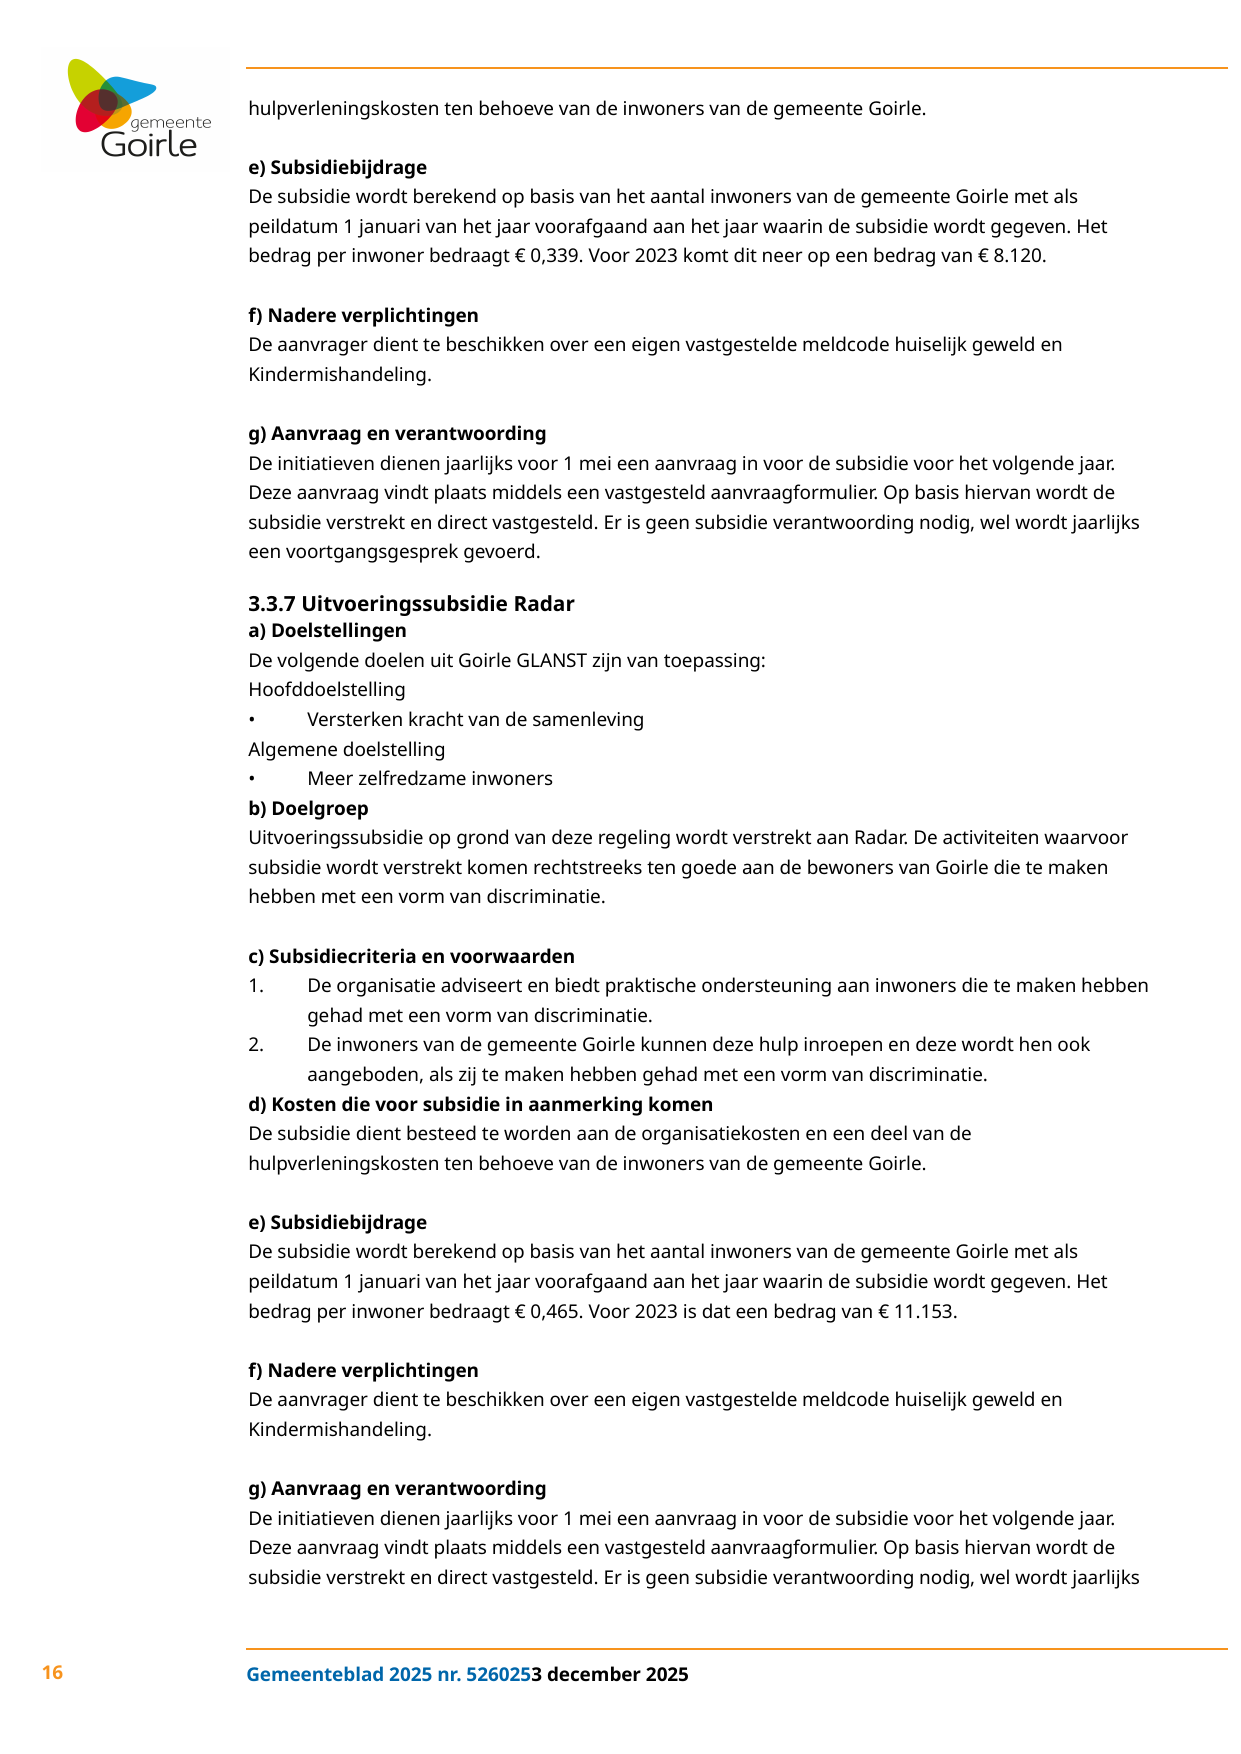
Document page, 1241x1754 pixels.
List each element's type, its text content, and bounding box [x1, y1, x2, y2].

list De inwoners van de gemeente Goirle kunnen deze hulp inroepen en deze wordt hen ook aangeboden, als zij te maken hebben gehad met een vorm van discriminatie. [248, 1032, 1152, 1087]
text g) Aanvraag en verantwoording [248, 1475, 1152, 1501]
list De organisatie adviseert en biedt praktische ondersteuning aan inwoners die te maken hebben gehad met een vorm van discriminatie. [248, 972, 1152, 1028]
text Algemene doelstelling [248, 736, 1152, 761]
text d) Kosten die voor subsidie in aanmerking komen [248, 1091, 1152, 1116]
text Uitvoeringssubsidie op grond van deze regeling wordt verstrekt aan Radar. De activiteiten waarvoor subsidie wordt verstrekt komen rechtstreeks ten goede aan de bewoners van Goirle die te maken hebben met een vorm van discriminatie. [248, 824, 1152, 909]
picture [41, 47, 231, 172]
text De initiatieven dienen jaarlijks voor 1 mei een aanvraag in voor de subsidie voor het volgende jaar. Deze aanvraag vindt plaats middels een vastgesteld aanvraagformulier. Op basis hiervan wordt de subsidie verstrekt en direct vastgesteld. Er is geen subsidie verantwoording nodig, wel wordt jaarlijks [248, 1505, 1152, 1590]
text De subsidie wordt berekend op basis van het aantal inwoners van de gemeente Goirle met als peildatum 1 januari van het jaar voorafgaand aan het jaar waarin de subsidie wordt gegeven. Het bedrag per inwoner bedraagt € 0,465. Voor 2023 is dat een bedrag van € 11.153. [248, 1239, 1152, 1323]
text De aanvrager dient te beschikken over een eigen vastgestelde meldcode huiselijk geweld en Kindermishandeling. [248, 1387, 1152, 1442]
list Meer zelfredzame inwoners [248, 765, 1152, 791]
text g) Aanvraag en verantwoording [248, 420, 1152, 446]
text e) Subsidiebijdrage [248, 1209, 1152, 1235]
list Versterken kracht van de samenleving [248, 706, 1152, 732]
text f) Nadere verplichtingen [248, 302, 1152, 328]
text De volgende doelen uit Goirle GLANST zijn van toepassing: [248, 647, 1152, 673]
text De aanvrager dient te beschikken over een eigen vastgestelde meldcode huiselijk geweld en Kindermishandeling. [248, 331, 1152, 387]
text De initiatieven dienen jaarlijks voor 1 mei een aanvraag in voor de subsidie voor het volgende jaar. Deze aanvraag vindt plaats middels een vastgesteld aanvraagformulier. Op basis hiervan wordt de subsidie verstrekt en direct vastgesteld. Er is geen subsidie verantwoording nodig, wel wordt jaarlijks een voortgangsgesprek gevoerd. [248, 450, 1152, 564]
text c) Subsidiecriteria en voorwaarden [248, 943, 1152, 968]
text f) Nadere verplichtingen [248, 1357, 1152, 1383]
text Hoofddoelstelling [248, 677, 1152, 702]
text b) Doelgroep [248, 795, 1152, 821]
text e) Subsidiebijdrage [248, 154, 1152, 180]
text 3.3.7 Uitvoeringssubsidie Radar [248, 589, 1152, 617]
text a) Doelstellingen [248, 617, 1152, 643]
text hulpverleningskosten ten behoeve van de inwoners van de gemeente Goirle. [248, 95, 1152, 121]
text De subsidie wordt berekend op basis van het aantal inwoners van de gemeente Goirle met als peildatum 1 januari van het jaar voorafgaand aan het jaar waarin de subsidie wordt gegeven. Het bedrag per inwoner bedraagt € 0,339. Voor 2023 komt dit neer op een bedrag van € 8.120. [248, 183, 1152, 268]
text De subsidie dient besteed te worden aan de organisatiekosten en een deel van de hulpverleningskosten ten behoeve van de inwoners van de gemeente Goirle. [248, 1120, 1152, 1176]
